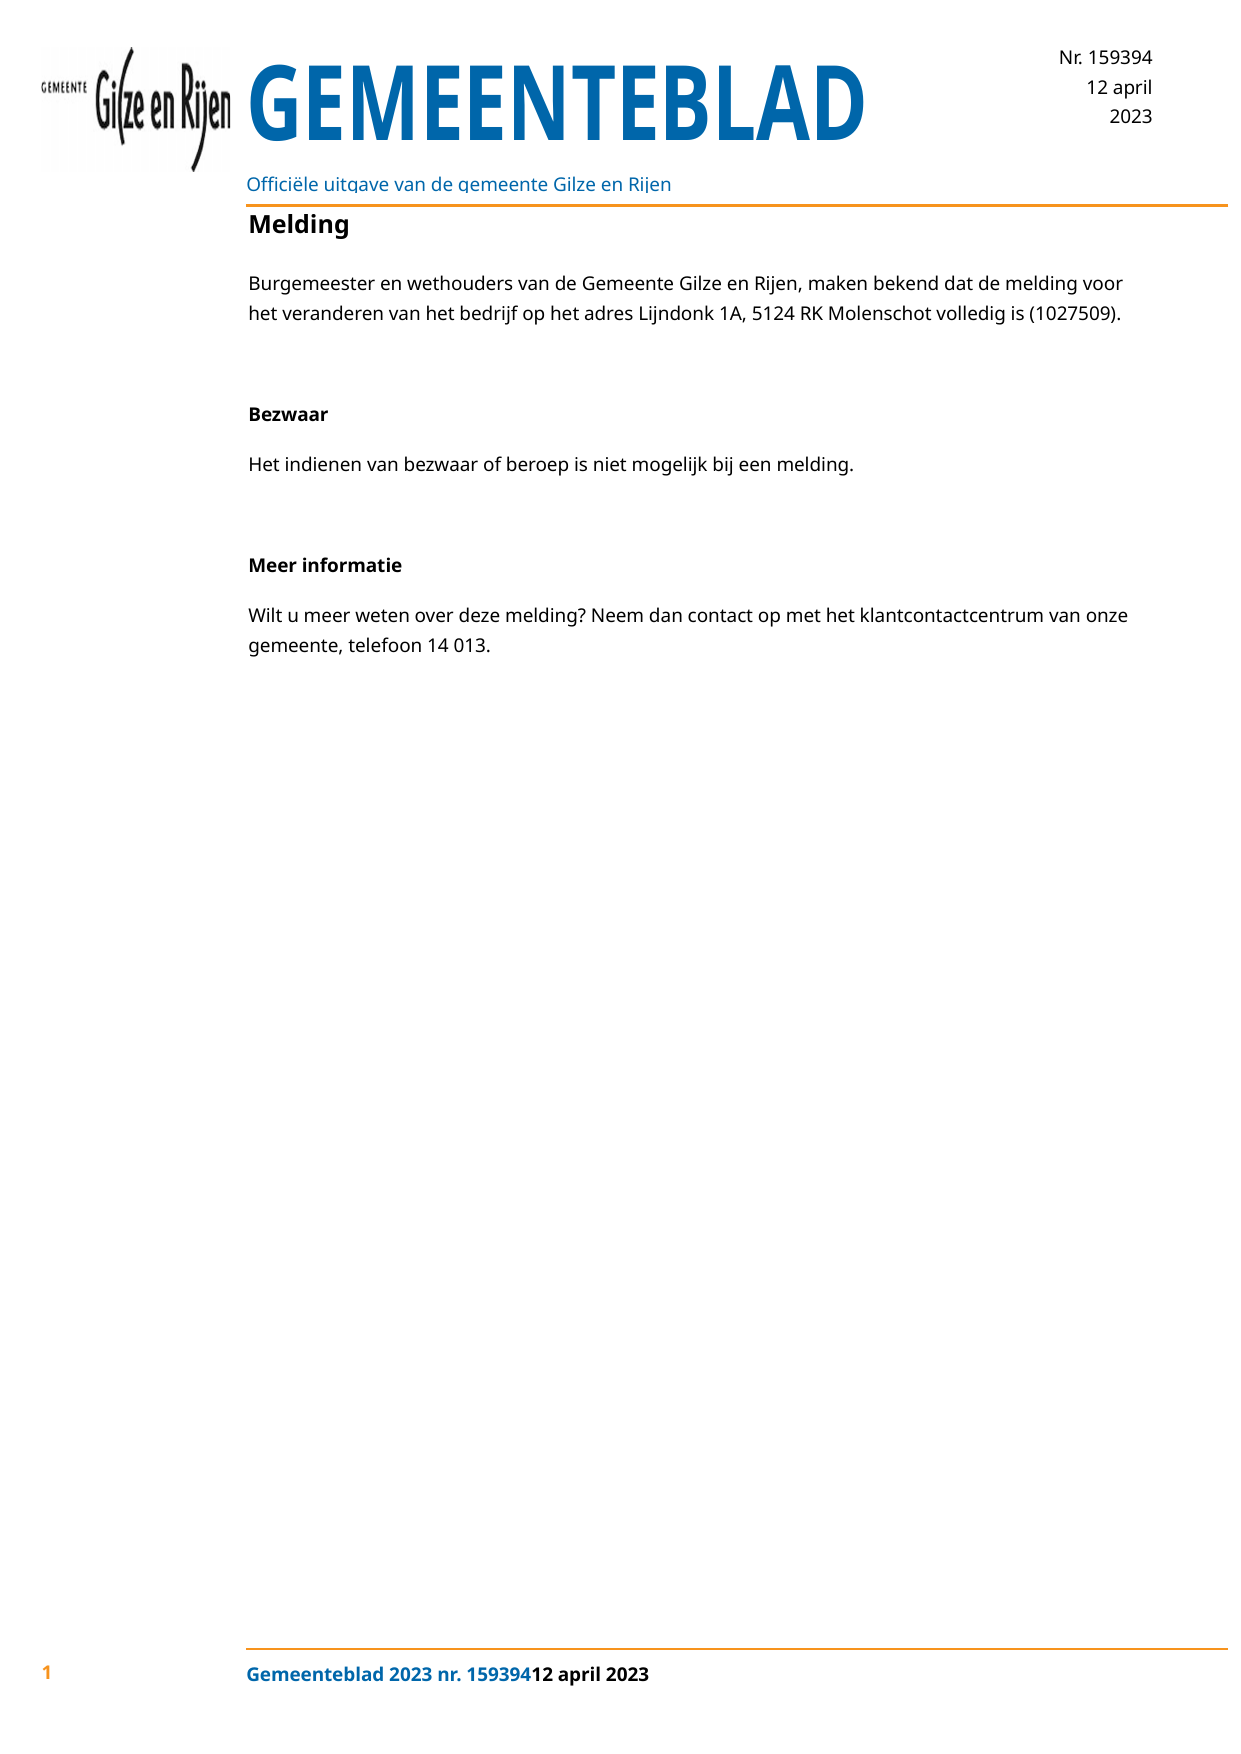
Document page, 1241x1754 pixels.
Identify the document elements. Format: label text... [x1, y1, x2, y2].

text Wilt u meer weten over deze melding? Neem dan contact op met het klantcontactcentrum van onze gemeente, telefoon 14 013. [248, 602, 1152, 658]
picture [41, 47, 231, 172]
text Het indienen van bezwaar of beroep is niet mogelijk bij een melding. [248, 451, 1152, 477]
text Burgemeester en wethouders van de Gemeente Gilze en Rijen, maken bekend dat de melding voor het veranderen van het bedrijf op het adres Lijndonk 1A, 5124 RK Molenschot volledig is (1027509). [248, 270, 1152, 326]
text Meer informatie [248, 552, 1152, 578]
text Melding [248, 207, 1152, 241]
text Bezwaar [248, 401, 1152, 426]
